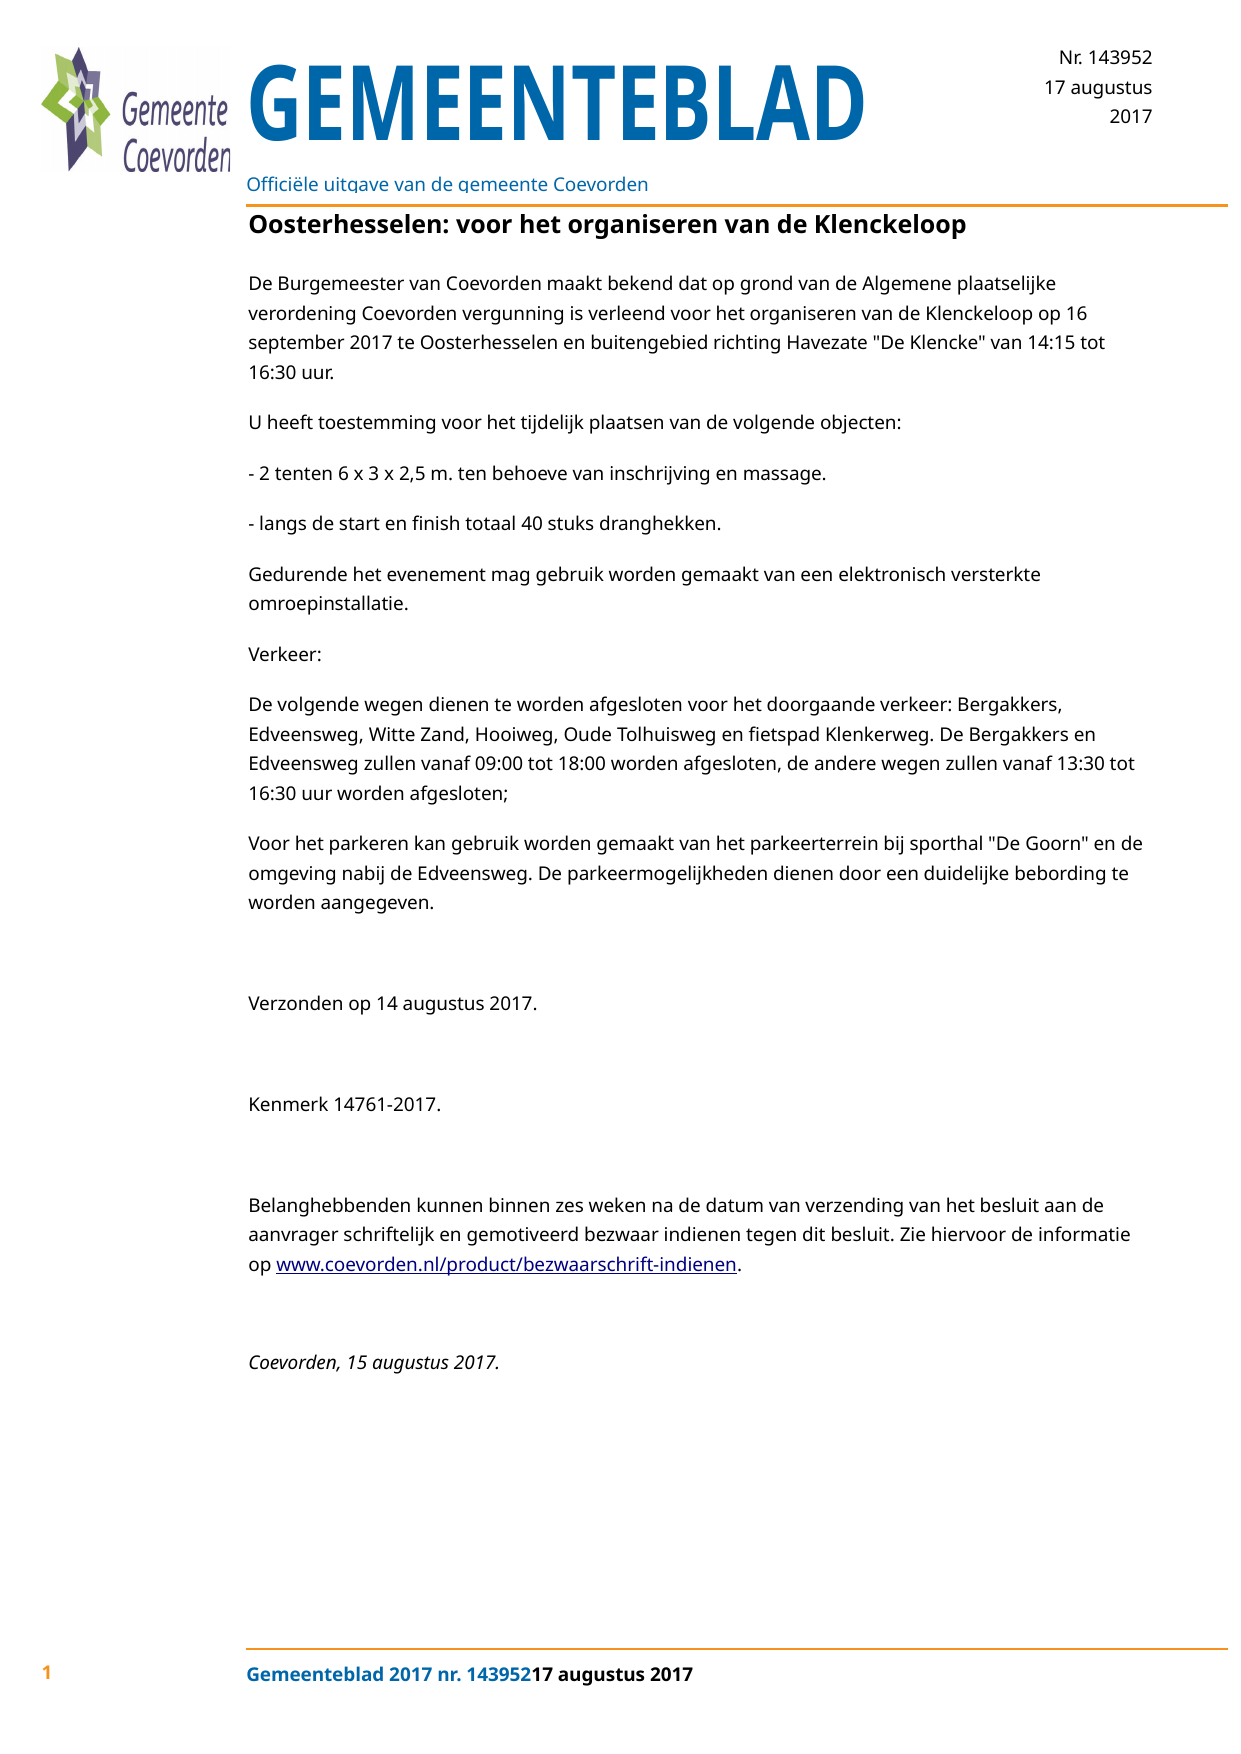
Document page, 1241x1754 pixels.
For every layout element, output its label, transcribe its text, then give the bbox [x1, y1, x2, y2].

text Gedurende het evenement mag gebruik worden gemaakt van een elektronisch versterkte omroepinstallatie. [248, 561, 1152, 616]
text Oosterhesselen: voor het organiseren van de Klenckeloop [248, 207, 1152, 241]
text De Burgemeester van Coevorden maakt bekend dat op grond van de Algemene plaatselijke verordening Coevorden vergunning is verleend voor het organiseren van de Klenckeloop op 16 september 2017 te Oosterhesselen en buitengebied richting Havezate "De Klencke" van 14:15 tot 16:30 uur. [248, 270, 1152, 385]
text Kenmerk 14761-2017. [248, 1091, 1152, 1117]
text De volgende wegen dienen te worden afgesloten voor het doorgaande verkeer: Bergakkers, Edveensweg, Witte Zand, Hooiweg, Oude Tolhuisweg en fietspad Klenkerweg. De Bergakkers en Edveensweg zullen vanaf 09:00 tot 18:00 worden afgesloten, de andere wegen zullen vanaf 13:30 tot 16:30 uur worden afgesloten; [248, 691, 1152, 806]
text Verzonden op 14 augustus 2017. [248, 990, 1152, 1016]
text Belanghebbenden kunnen binnen zes weken na de datum van verzending van het besluit aan de aanvrager schriftelijk en gemotiveerd bezwaar indienen tegen dit besluit. Zie hiervoor de informatie op www.coevorden.nl/product/bezwaarschrift-indienen. [248, 1192, 1152, 1277]
text Verkeer: [248, 641, 1152, 666]
text U heeft toestemming voor het tijdelijk plaatsen van de volgende objecten: [248, 409, 1152, 435]
text Coevorden, 15 augustus 2017. [248, 1349, 1152, 1375]
text - langs de start en finish totaal 40 stuks dranghekken. [248, 510, 1152, 536]
text - 2 tenten 6 x 3 x 2,5 m. ten behoeve van inschrijving en massage. [248, 460, 1152, 486]
text Voor het parkeren kan gebruik worden gemaakt van het parkeerterrein bij sporthal "De Goorn" en de omgeving nabij de Edveensweg. De parkeermogelijkheden dienen door een duidelijke bebording te worden aangegeven. [248, 830, 1152, 915]
picture [41, 47, 231, 172]
